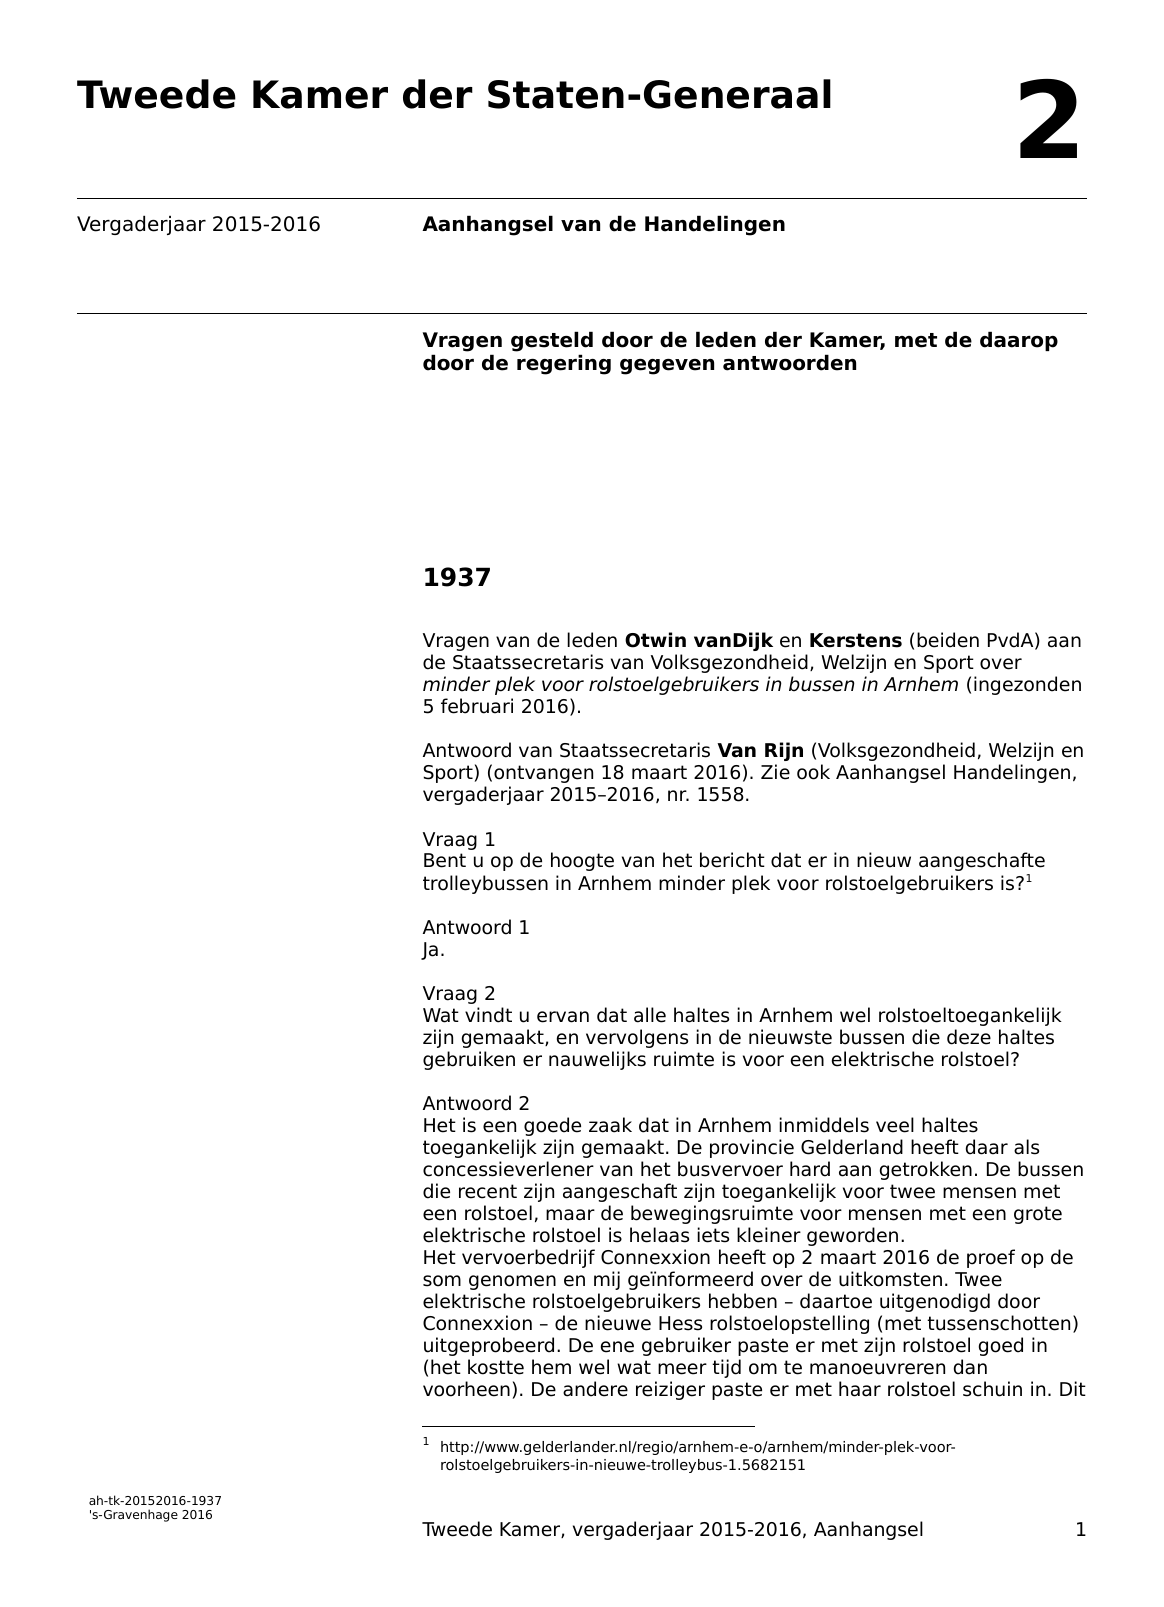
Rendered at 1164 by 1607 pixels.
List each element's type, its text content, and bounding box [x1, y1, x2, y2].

table_cell Aanhangsel van de Handelingen [422, 199, 1087, 313]
table_cell Vergaderjaar 2015-2016 [77, 199, 422, 313]
text Het vervoerbedrijf Connexxion heeft op 2 maart 2016 de proef op de som genomen en mij geïnformeerd over de uitkomsten. Twee elektrische rolstoelgebruikers hebben – daartoe uitgenodigd door Connexxion – de nieuwe Hess rolstoelopstelling (met tussenschotten) uitgeprobeerd. De ene gebruiker paste er met zijn rolstoel goed in (het kostte hem wel wat meer tijd om te manoeuvreren dan voorheen). De andere reiziger paste er met haar rolstoel schuin in. Dit [422, 1247, 1087, 1401]
table_header Tweede Kamer der Staten-Generaal [77, 59, 886, 198]
text Antwoord 1 [422, 917, 1087, 938]
table_header 2 [886, 59, 1087, 198]
text ah-tk-20152016-1937 [88, 1494, 323, 1508]
text http://www.gelderlander.nl/regio/arnhem-e-o/arnhem/minder-plek-voor-rolstoelgebruikers-in-nieuwe-trolleybus-1.5682151 [422, 1435, 1087, 1474]
text Antwoord van Staatssecretaris Van Rijn (Volksgezondheid, Welzijn en Sport) (ontvangen 18 maart 2016). Zie ook Aanhangsel Handelingen, vergaderjaar 2015–2016, nr. 1558. [422, 740, 1087, 806]
text Ja. [422, 938, 1087, 961]
text Vraag 1 [422, 828, 1087, 850]
text Het is een goede zaak dat in Arnhem inmiddels veel haltes toegankelijk zijn gemaakt. De provincie Gelderland heeft daar als concessieverlener van het busvervoer hard aan getrokken. De bussen die recent zijn aangeschaft zijn toegankelijk voor twee mensen met een rolstoel, maar de bewegingsruimte voor mensen met een grote elektrische rolstoel is helaas iets kleiner geworden. [422, 1115, 1087, 1247]
text Vragen van de leden Otwin vanDijk en Kerstens (beiden PvdA) aan de Staatssecretaris van Volksgezondheid, Welzijn en Sport over minder plek voor rolstoelgebruikers in bussen in Arnhem (ingezonden 5 februari 2016). [422, 630, 1087, 718]
text 's-Gravenhage 2016 [88, 1508, 323, 1522]
text Bent u op de hoogte van het bericht dat er in nieuw aangeschafte trolleybussen in Arnhem minder plek voor rolstoelgebruikers is? [422, 850, 1087, 894]
text Vraag 2 [422, 983, 1087, 1005]
table_cell [77, 314, 422, 375]
text Wat vindt u ervan dat alle haltes in Arnhem wel rolstoeltoegankelijk zijn gemaakt, en vervolgens in de nieuwste bussen die deze haltes gebruiken er nauwelijks ruimte is voor een elektrische rolstoel? [422, 1005, 1087, 1071]
text 1937 [422, 563, 1087, 592]
text Antwoord 2 [422, 1093, 1087, 1115]
table_cell Vragen gesteld door de leden der Kamer, met de daarop door de regering gegeven antwoorden [422, 314, 1087, 375]
